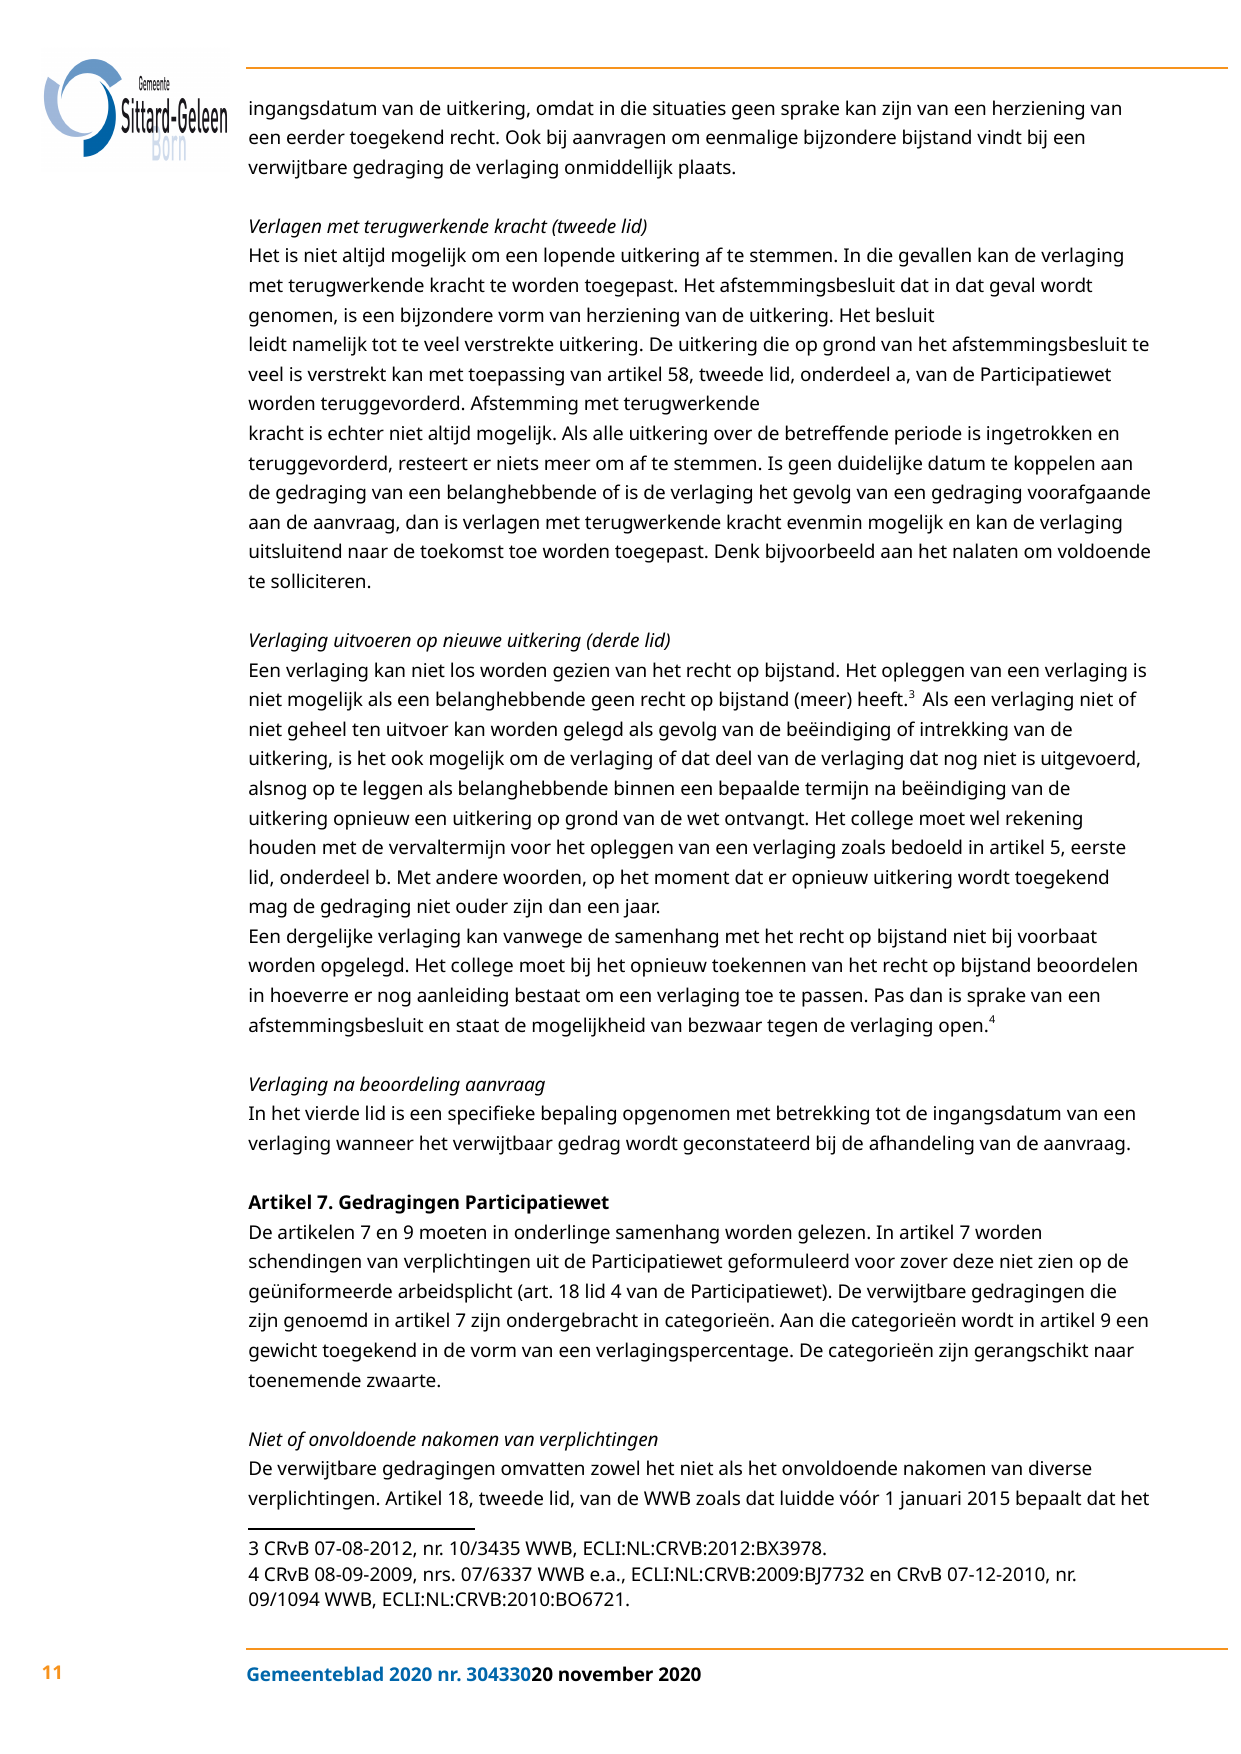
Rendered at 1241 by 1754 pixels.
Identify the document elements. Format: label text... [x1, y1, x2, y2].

text De artikelen 7 en 9 moeten in onderlinge samenhang worden gelezen. In artikel 7 worden schendingen van verplichtingen uit de Participatiewet geformuleerd voor zover deze niet zien op de geüniformeerde arbeidsplicht (art. 18 lid 4 van de Participatiewet). De verwijtbare gedragingen die zijn genoemd in artikel 7 zijn ondergebracht in categorieën. Aan die categorieën wordt in artikel 9 een gewicht toegekend in de vorm van een verlagingspercentage. De categorieën zijn gerangschikt naar toenemende zwaarte. [248, 1219, 1152, 1393]
text Verlaging uitvoeren op nieuwe uitkering (derde lid) [248, 627, 1152, 653]
text CRvB 08-09-2009, nrs. 07/6337 WWB e.a., ECLI:NL:CRVB:2009:BJ7732 en CRvB 07-12-2010, nr. 09/1094 WWB, ECLI:NL:CRVB:2010:BO6721. [248, 1561, 1152, 1612]
text CRvB 07-08-2012, nr. 10/3435 WWB, ECLI:NL:CRVB:2012:BX3978. [248, 1535, 1152, 1561]
text ingangsdatum van de uitkering, omdat in die situaties geen sprake kan zijn van een herziening van een eerder toegekend recht. Ook bij aanvragen om eenmalige bijzondere bijstand vindt bij een verwijtbare gedraging de verlaging onmiddellijk plaats. [248, 95, 1152, 180]
text kracht is echter niet altijd mogelijk. Als alle uitkering over de betreffende periode is ingetrokken en teruggevorderd, resteert er niets meer om af te stemmen. Is geen duidelijke datum te koppelen aan de gedraging van een belanghebbende of is de verlaging het gevolg van een gedraging voorafgaande aan de aanvraag, dan is verlagen met terugwerkende kracht evenmin mogelijk en kan de verlaging uitsluitend naar de toekomst toe worden toegepast. Denk bijvoorbeeld aan het nalaten om voldoende te solliciteren. [248, 420, 1152, 594]
text In het vierde lid is een specifieke bepaling opgenomen met betrekking tot de ingangsdatum van een verlaging wanneer het verwijtbaar gedrag wordt geconstateerd bij de afhandeling van de aanvraag. [248, 1101, 1152, 1156]
text Een verlaging kan niet los worden gezien van het recht op bijstand. Het opleggen van een verlaging is niet mogelijk als een belanghebbende geen recht op bijstand (meer) heeft. Als een verlaging niet of niet geheel ten uitvoer kan worden gelegd als gevolg van de beëindiging of intrekking van de uitkering, is het ook mogelijk om de verlaging of dat deel van de verlaging dat nog niet is uitgevoerd, alsnog op te leggen als belanghebbende binnen een bepaalde termijn na beëindiging van de uitkering opnieuw een uitkering op grond van de wet ontvangt. Het college moet wel rekening houden met de vervaltermijn voor het opleggen van een verlaging zoals bedoeld in artikel 5, eerste lid, onderdeel b. Met andere woorden, op het moment dat er opnieuw uitkering wordt toegekend mag de gedraging niet ouder zijn dan een jaar. [248, 657, 1152, 919]
text Verlaging na beoordeling aanvraag [248, 1071, 1152, 1097]
text De verwijtbare gedragingen omvatten zowel het niet als het onvoldoende nakomen van diverse verplichtingen. Artikel 18, tweede lid, van de WWB zoals dat luidde vóór 1 januari 2015 bepaalt dat het [248, 1456, 1152, 1511]
text Artikel 7. Gedragingen Participatiewet [248, 1189, 1152, 1215]
picture [41, 47, 231, 172]
text Het is niet altijd mogelijk om een lopende uitkering af te stemmen. In die gevallen kan de verlaging met terugwerkende kracht te worden toegepast. Het afstemmingsbesluit dat in dat geval wordt genomen, is een bijzondere vorm van herziening van de uitkering. Het besluit [248, 243, 1152, 328]
text leidt namelijk tot te veel verstrekte uitkering. De uitkering die op grond van het afstemmingsbesluit te veel is verstrekt kan met toepassing van artikel 58, tweede lid, onderdeel a, van de Participatiewet worden teruggevorderd. Afstemming met terugwerkende [248, 331, 1152, 416]
text Niet of onvoldoende nakomen van verplichtingen [248, 1426, 1152, 1452]
text Een dergelijke verlaging kan vanwege de samenhang met het recht op bijstand niet bij voorbaat worden opgelegd. Het college moet bij het opnieuw toekennen van het recht op bijstand beoordelen in hoeverre er nog aanleiding bestaat om een verlaging toe te passen. Pas dan is sprake van een afstemmingsbesluit en staat de mogelijkheid van bezwaar tegen de verlaging open. [248, 923, 1152, 1038]
text Verlagen met terugwerkende kracht (tweede lid) [248, 213, 1152, 239]
